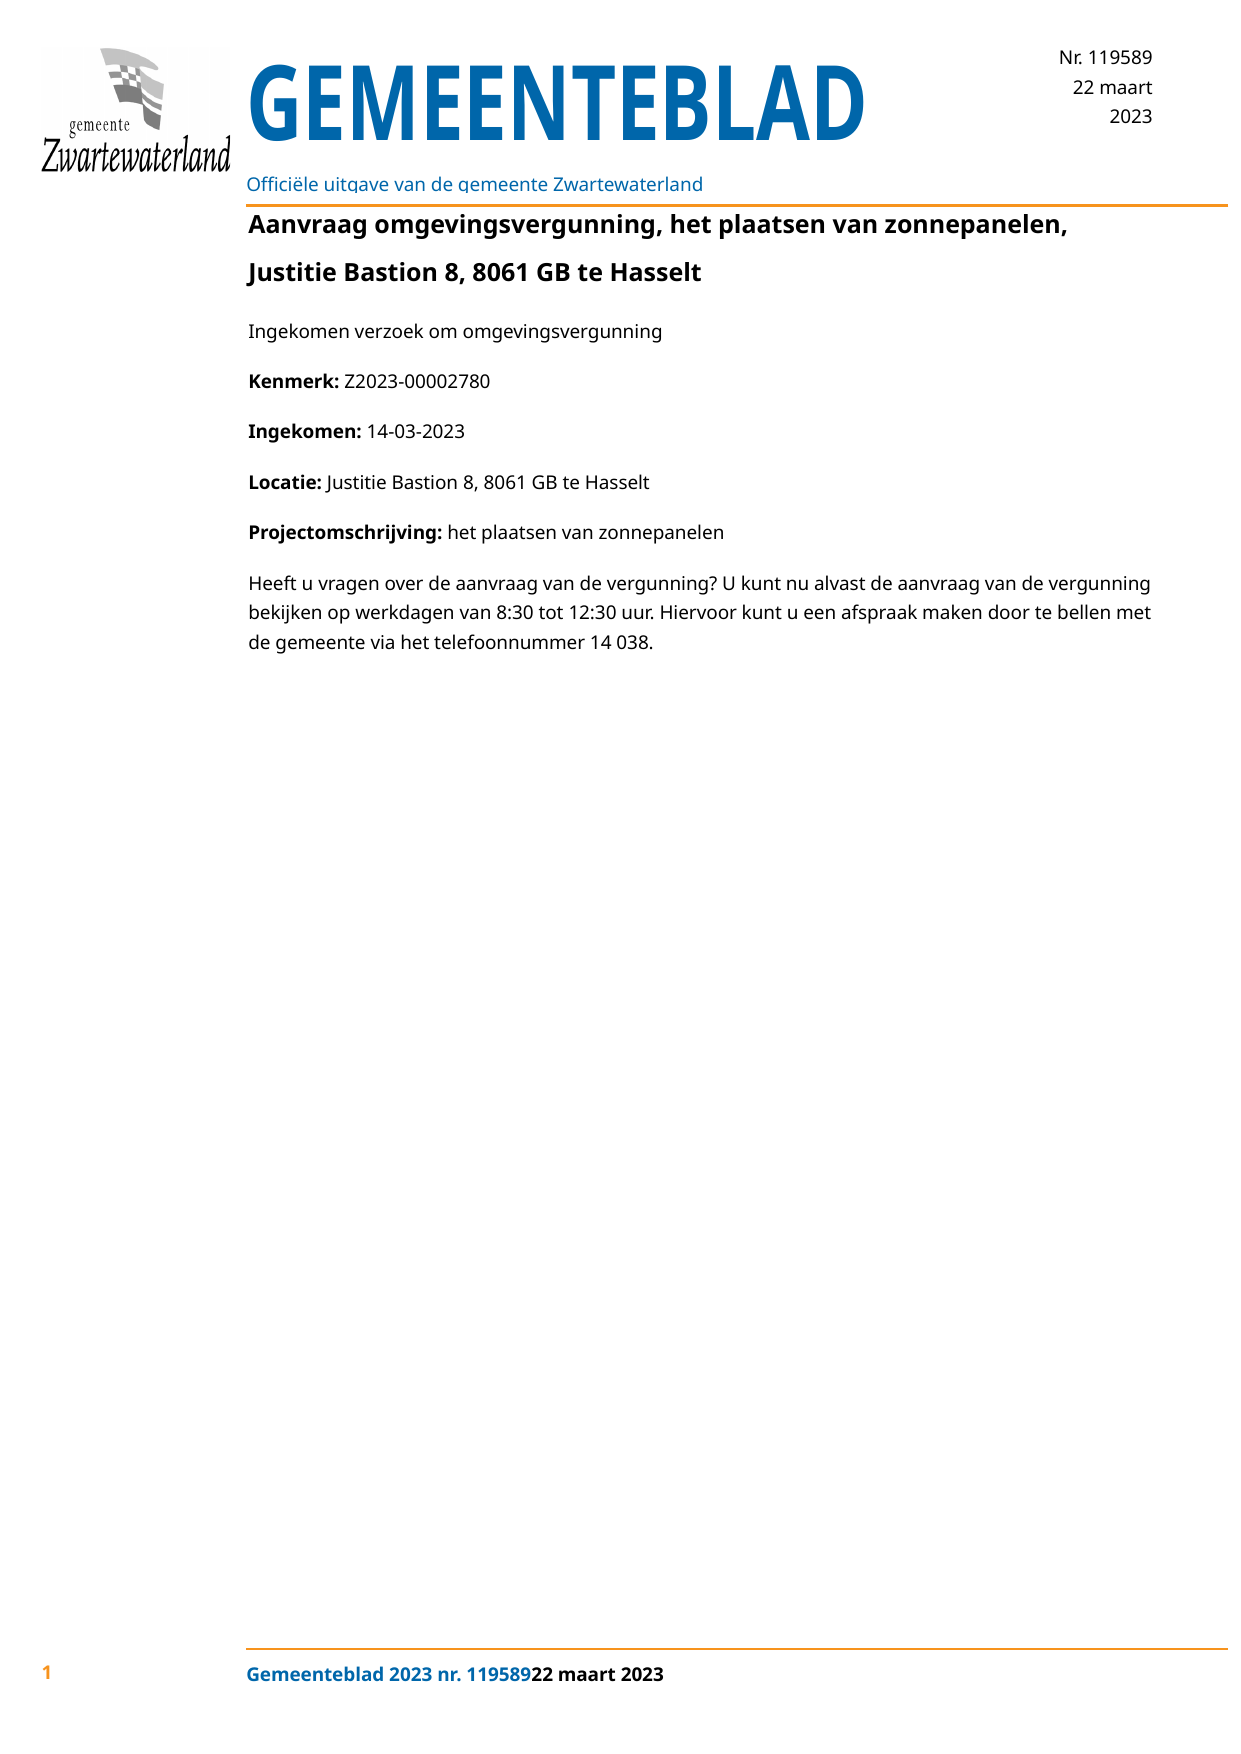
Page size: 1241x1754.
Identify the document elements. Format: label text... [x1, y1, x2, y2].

picture [41, 47, 231, 172]
text Ingekomen verzoek om omgevingsvergunning [248, 318, 1152, 344]
text Locatie: Justitie Bastion 8, 8061 GB te Hasselt [248, 469, 1152, 495]
text Ingekomen: 14-03-2023 [248, 419, 1152, 444]
text Aanvraag omgevingsvergunning, het plaatsen van zonnepanelen, Justitie Bastion 8, 8061 GB te Hasselt [248, 207, 1152, 288]
text Kenmerk: Z2023-00002780 [248, 368, 1152, 394]
text Heeft u vragen over de aanvraag van de vergunning? U kunt nu alvast de aanvraag van de vergunning bekijken op werkdagen van 8:30 tot 12:30 uur. Hiervoor kunt u een afspraak maken door te bellen met de gemeente via het telefoonnummer 14 038. [248, 570, 1152, 655]
text Projectomschrijving: het plaatsen van zonnepanelen [248, 519, 1152, 545]
